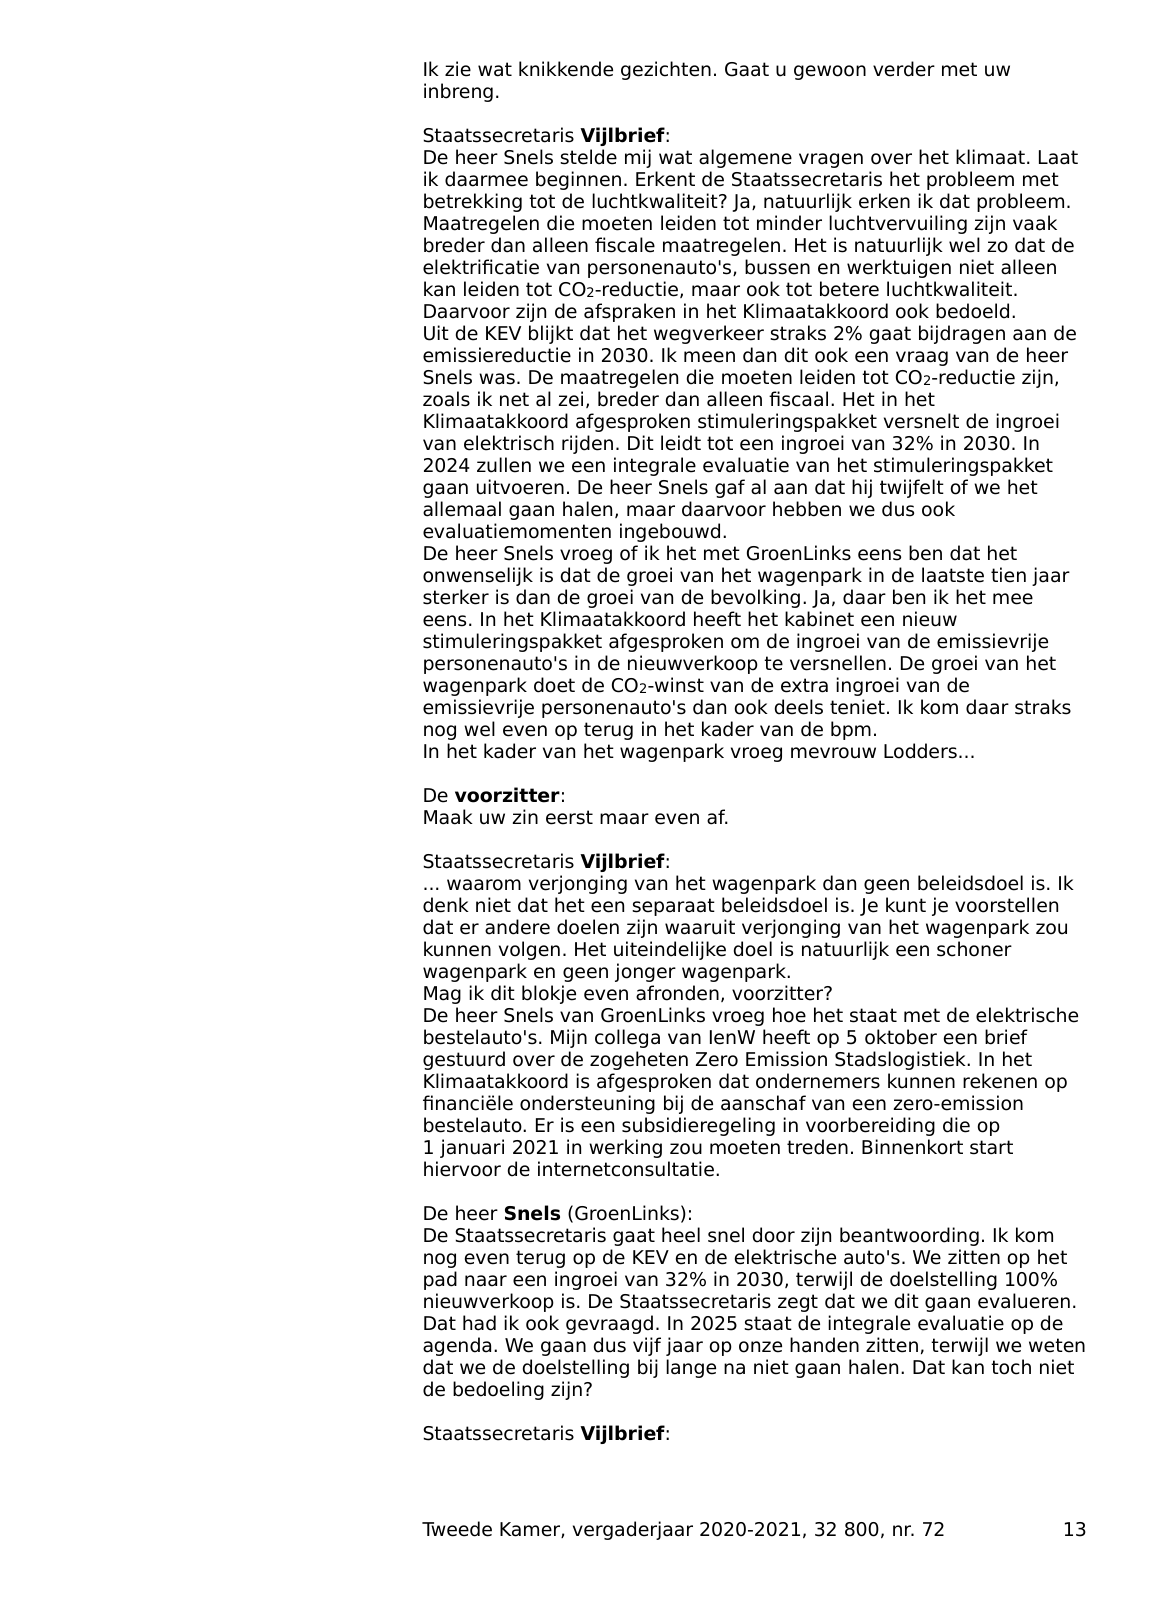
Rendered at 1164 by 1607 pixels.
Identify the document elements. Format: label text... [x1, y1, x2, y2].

text Staatssecretaris Vijlbrief: [422, 1423, 1087, 1445]
text De heer Snels van GroenLinks vroeg hoe het staat met de elektrische bestelauto's. Mijn collega van IenW heeft op 5 oktober een brief gestuurd over de zogeheten Zero Emission Stadslogistiek. In het Klimaatakkoord is afgesproken dat ondernemers kunnen rekenen op financiële ondersteuning bij de aanschaf van een zero-emission bestelauto. Er is een subsidieregeling in voorbereiding die op 1 januari 2021 in werking zou moeten treden. Binnenkort start hiervoor de internetconsultatie. [422, 1005, 1087, 1181]
text Staatssecretaris Vijlbrief: [422, 851, 1087, 873]
text In het kader van het wagenpark vroeg mevrouw Lodders... [422, 741, 1087, 763]
text De heer Snels stelde mij wat algemene vragen over het klimaat. Laat ik daarmee beginnen. Erkent de Staatssecretaris het probleem met betrekking tot de luchtkwaliteit? Ja, natuurlijk erken ik dat probleem. Maatregelen die moeten leiden tot minder luchtvervuiling zijn vaak breder dan alleen fiscale maatregelen. Het is natuurlijk wel zo dat de elektrificatie van personenauto's, bussen en werktuigen niet alleen kan leiden tot CO2-reductie, maar ook tot betere luchtkwaliteit. Daarvoor zijn de afspraken in het Klimaatakkoord ook bedoeld. [422, 147, 1087, 323]
text De Staatssecretaris gaat heel snel door zijn beantwoording. Ik kom nog even terug op de KEV en de elektrische auto's. We zitten op het pad naar een ingroei van 32% in 2030, terwijl de doelstelling 100% nieuwverkoop is. De Staatssecretaris zegt dat we dit gaan evalueren. Dat had ik ook gevraagd. In 2025 staat de integrale evaluatie op de agenda. We gaan dus vijf jaar op onze handen zitten, terwijl we weten dat we de doelstelling bij lange na niet gaan halen. Dat kan toch niet de bedoeling zijn? [422, 1225, 1087, 1401]
text Uit de KEV blijkt dat het wegverkeer straks 2% gaat bijdragen aan de emissiereductie in 2030. Ik meen dan dit ook een vraag van de heer Snels was. De maatregelen die moeten leiden tot CO2-reductie zijn, zoals ik net al zei, breder dan alleen fiscaal. Het in het Klimaatakkoord afgesproken stimuleringspakket versnelt de ingroei van elektrisch rijden. Dit leidt tot een ingroei van 32% in 2030. In 2024 zullen we een integrale evaluatie van het stimuleringspakket gaan uitvoeren. De heer Snels gaf al aan dat hij twijfelt of we het allemaal gaan halen, maar daarvoor hebben we dus ook evaluatiemomenten ingebouwd. [422, 323, 1087, 543]
text De voorzitter: [422, 785, 1087, 807]
text Ik zie wat knikkende gezichten. Gaat u gewoon verder met uw inbreng. [422, 59, 1087, 103]
text ... waarom verjonging van het wagenpark dan geen beleidsdoel is. Ik denk niet dat het een separaat beleidsdoel is. Je kunt je voorstellen dat er andere doelen zijn waaruit verjonging van het wagenpark zou kunnen volgen. Het uiteindelijke doel is natuurlijk een schoner wagenpark en geen jonger wagenpark. [422, 873, 1087, 983]
text De heer Snels vroeg of ik het met GroenLinks eens ben dat het onwenselijk is dat de groei van het wagenpark in de laatste tien jaar sterker is dan de groei van de bevolking. Ja, daar ben ik het mee eens. In het Klimaatakkoord heeft het kabinet een nieuw stimuleringspakket afgesproken om de ingroei van de emissievrije personenauto's in de nieuwverkoop te versnellen. De groei van het wagenpark doet de CO2-winst van de extra ingroei van de emissievrije personenauto's dan ook deels teniet. Ik kom daar straks nog wel even op terug in het kader van de bpm. [422, 543, 1087, 741]
text Maak uw zin eerst maar even af. [422, 807, 1087, 829]
text Staatssecretaris Vijlbrief: [422, 125, 1087, 147]
text Mag ik dit blokje even afronden, voorzitter? [422, 983, 1087, 1005]
text De heer Snels (GroenLinks): [422, 1203, 1087, 1225]
